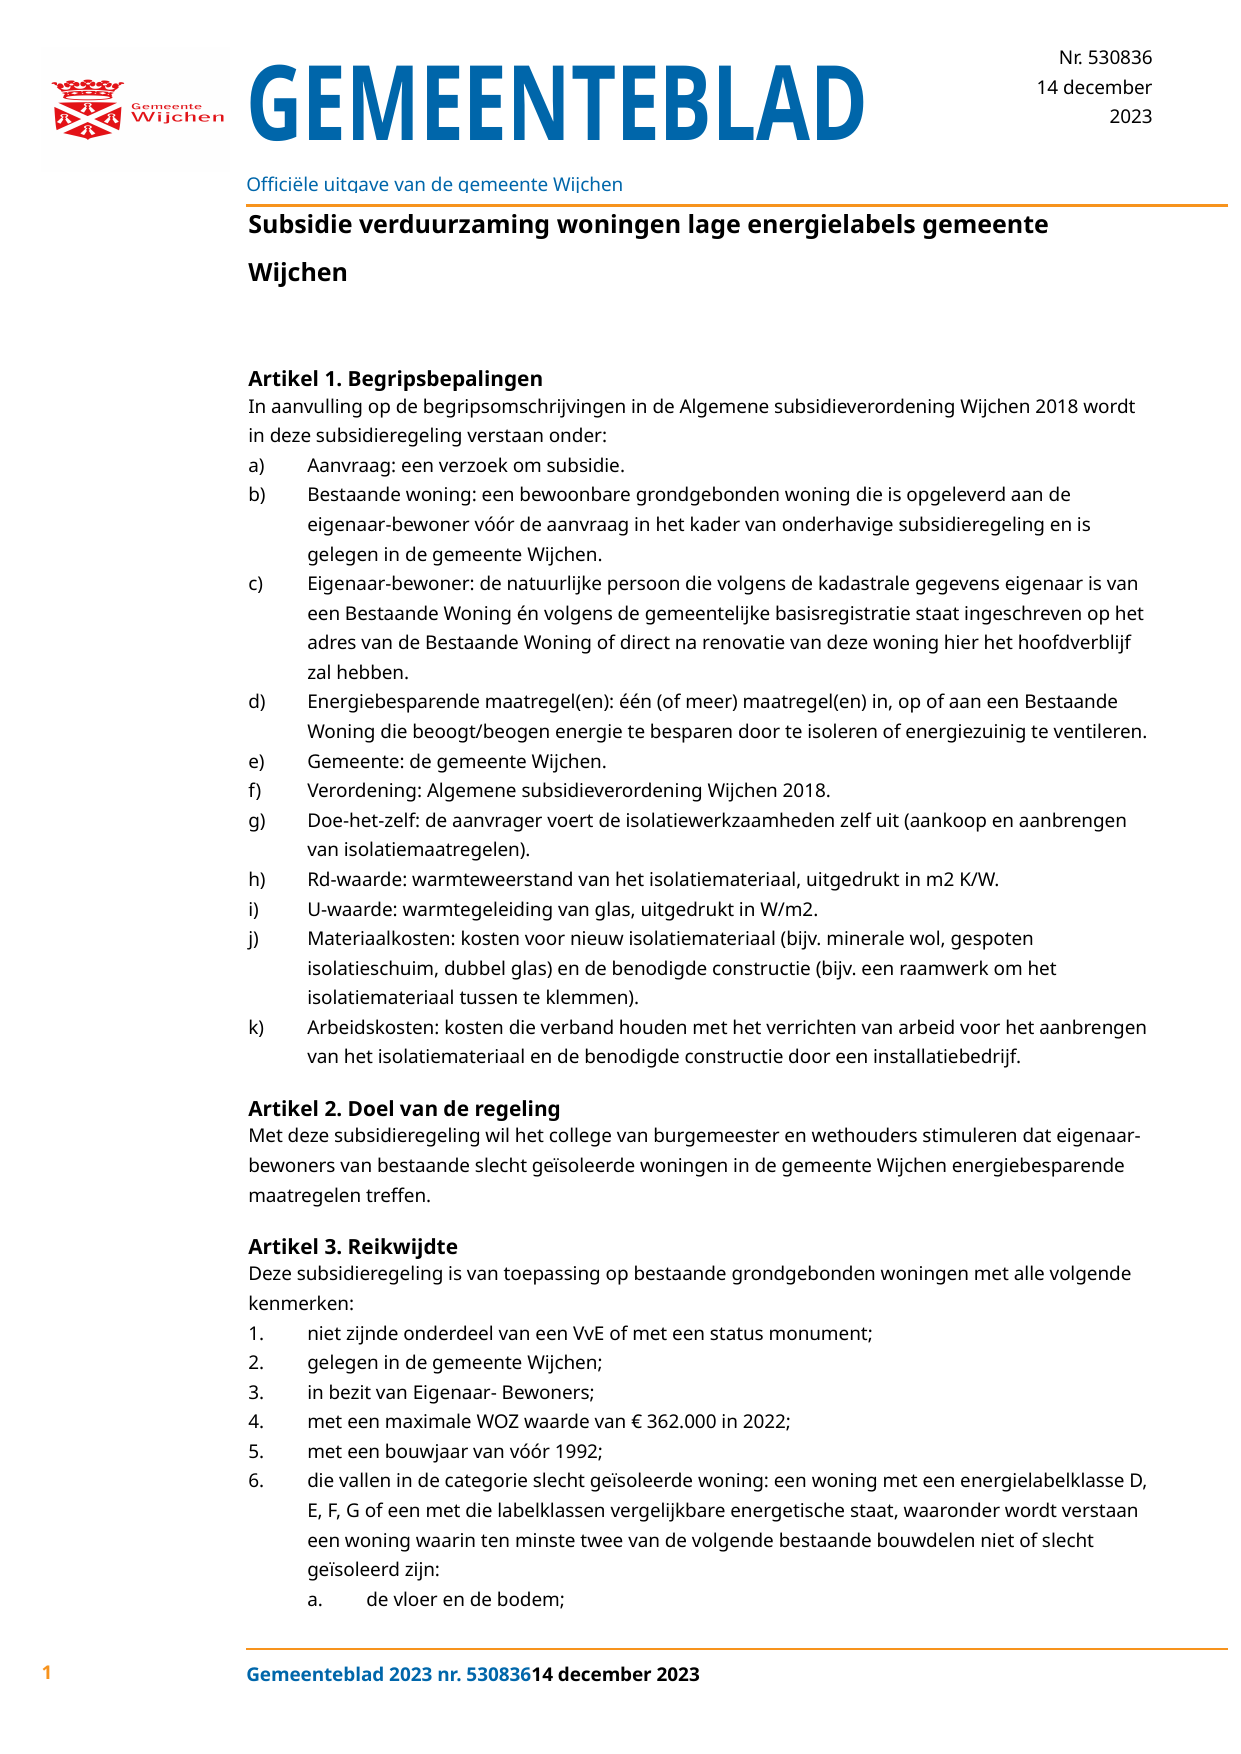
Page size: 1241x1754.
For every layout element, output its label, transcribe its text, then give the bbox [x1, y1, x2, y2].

list Materiaalkosten: kosten voor nieuw isolatiemateriaal (bijv. minerale wol, gespoten isolatieschuim, dubbel glas) en de benodigde constructie (bijv. een raamwerk om het isolatiemateriaal tussen te klemmen). [248, 925, 1152, 1010]
list die vallen in de categorie slecht geïsoleerde woning: een woning met een energielabelklasse D, E, F, G of een met die labelklassen vergelijkbare energetische staat, waaronder wordt verstaan een woning waarin ten minste twee van de volgende bestaande bouwdelen niet of slecht geïsoleerd zijn: [248, 1468, 1152, 1582]
text Subsidie verduurzaming woningen lage energielabels gemeente Wijchen [248, 207, 1152, 288]
list gelegen in de gemeente Wijchen; [248, 1349, 1152, 1375]
list Eigenaar-bewoner: de natuurlijke persoon die volgens de kadastrale gegevens eigenaar is van een Bestaande Woning én volgens de gemeentelijke basisregistratie staat ingeschreven op het adres van de Bestaande Woning of direct na renovatie van deze woning hier het hoofdverblijf zal hebben. [248, 570, 1152, 685]
list U-waarde: warmtegeleiding van glas, uitgedrukt in W/m2. [248, 896, 1152, 922]
text In aanvulling op de begripsomschrijvingen in de Algemene subsidieverordening Wijchen 2018 wordt in deze subsidieregeling verstaan onder: [248, 393, 1152, 448]
text Artikel 2. Doel van de regeling [248, 1094, 1152, 1123]
text Artikel 3. Reikwijdte [248, 1232, 1152, 1261]
list Rd-waarde: warmteweerstand van het isolatiemateriaal, uitgedrukt in m2 K/W. [248, 866, 1152, 892]
list Aanvraag: een verzoek om subsidie. [248, 452, 1152, 478]
text Deze subsidieregeling is van toepassing op bestaande grondgebonden woningen met alle volgende kenmerken: [248, 1261, 1152, 1316]
text Artikel 1. Begripsbepalingen [248, 364, 1152, 393]
list met een bouwjaar van vóór 1992; [248, 1438, 1152, 1464]
list de vloer en de bodem; [307, 1586, 1152, 1612]
list Gemeente: de gemeente Wijchen. [248, 748, 1152, 774]
list in bezit van Eigenaar- Bewoners; [248, 1379, 1152, 1405]
list Verordening: Algemene subsidieverordening Wijchen 2018. [248, 777, 1152, 803]
list Arbeidskosten: kosten die verband houden met het verrichten van arbeid voor het aanbrengen van het isolatiemateriaal en de benodigde constructie door een installatiebedrijf. [248, 1014, 1152, 1069]
list Energiebesparende maatregel(en): één (of meer) maatregel(en) in, op of aan een Bestaande Woning die beoogt/beogen energie te besparen door te isoleren of energiezuinig te ventileren. [248, 689, 1152, 744]
list Bestaande woning: een bewoonbare grondgebonden woning die is opgeleverd aan de eigenaar-bewoner vóór de aanvraag in het kader van onderhavige subsidieregeling en is gelegen in de gemeente Wijchen. [248, 482, 1152, 567]
list niet zijnde onderdeel van een VvE of met een status monument; [248, 1320, 1152, 1346]
list met een maximale WOZ waarde van € 362.000 in 2022; [248, 1408, 1152, 1434]
text Met deze subsidieregeling wil het college van burgemeester en wethouders stimuleren dat eigenaar-bewoners van bestaande slecht geïsoleerde woningen in de gemeente Wijchen energiebesparende maatregelen treffen. [248, 1123, 1152, 1207]
picture [41, 47, 231, 172]
list Doe-het-zelf: de aanvrager voert de isolatiewerkzaamheden zelf uit (aankoop en aanbrengen van isolatiemaatregelen). [248, 807, 1152, 862]
